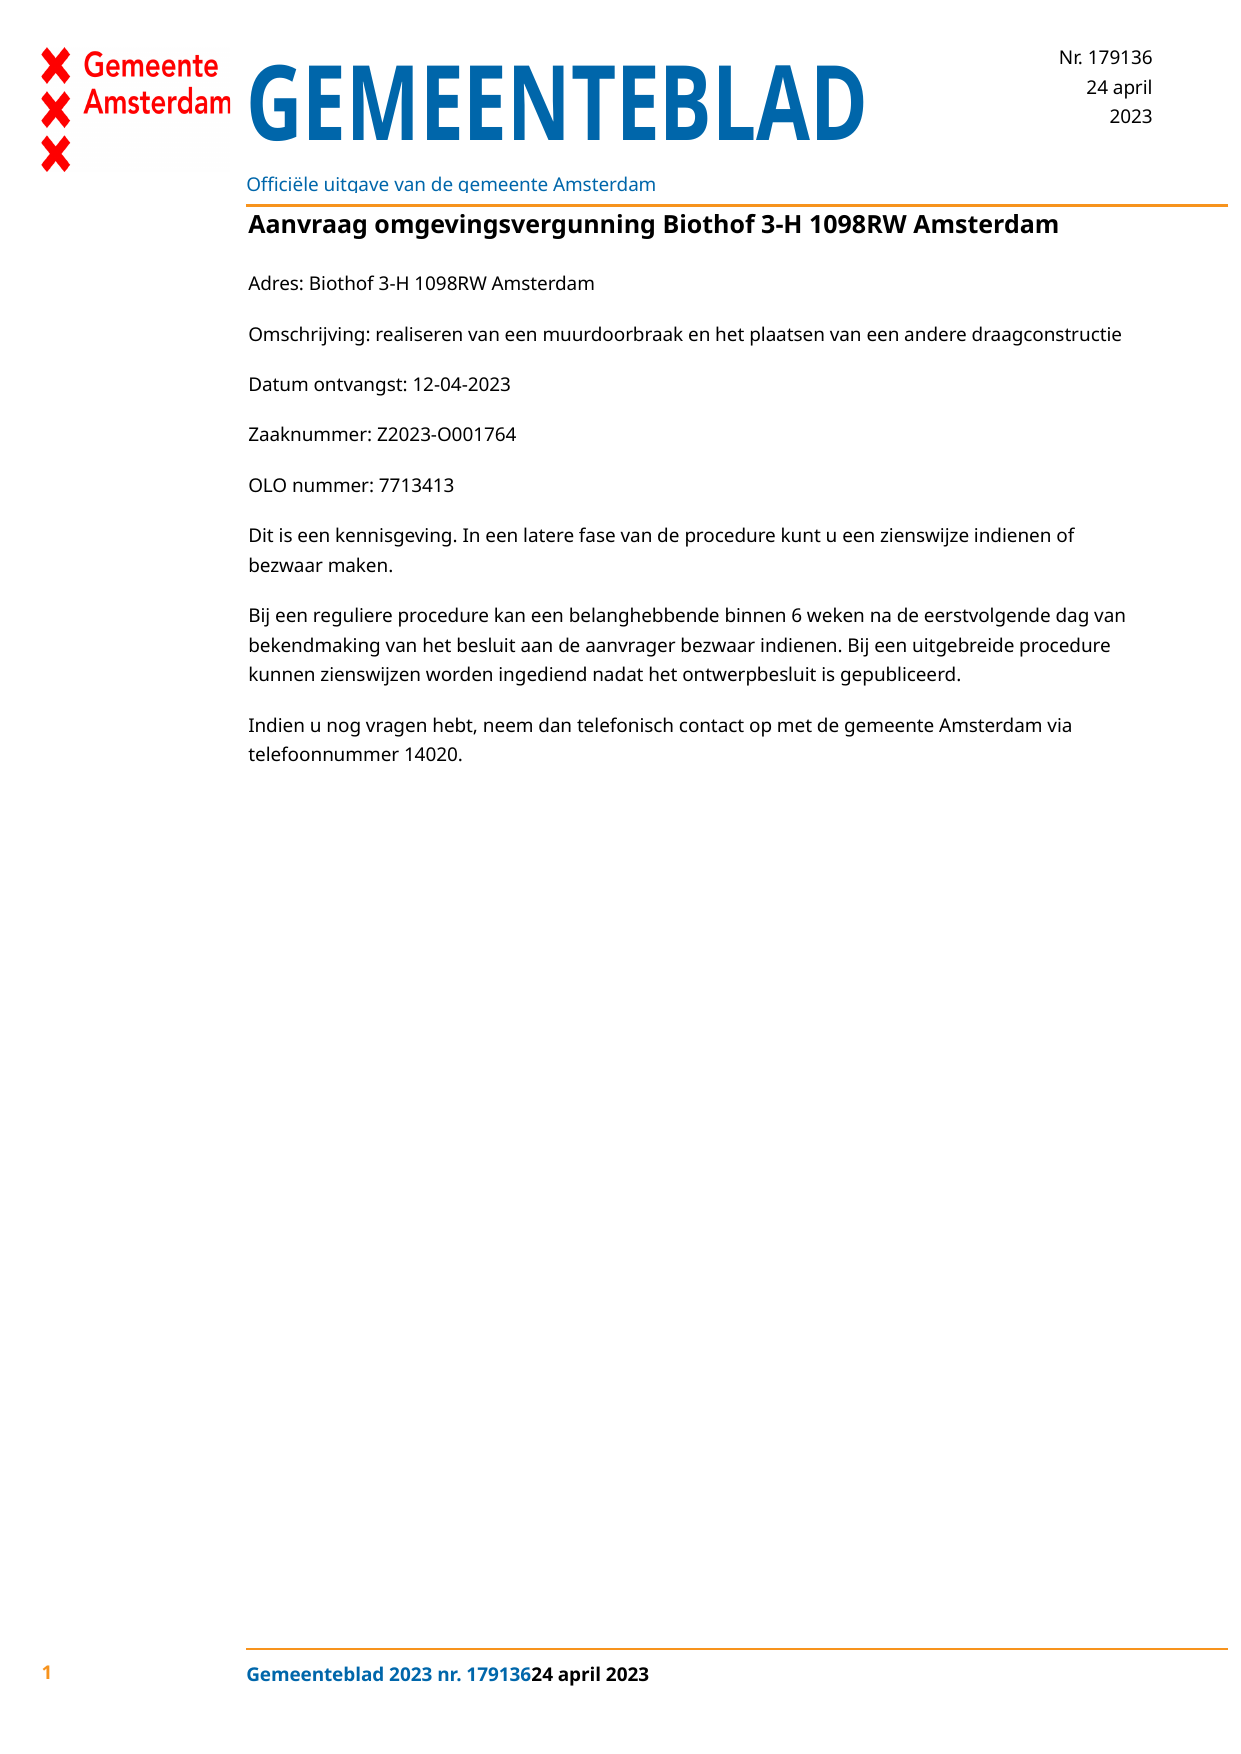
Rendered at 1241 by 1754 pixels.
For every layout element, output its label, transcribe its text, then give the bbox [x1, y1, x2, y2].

text Aanvraag omgevingsvergunning Biothof 3-H 1098RW Amsterdam [248, 207, 1152, 241]
text Indien u nog vragen hebt, neem dan telefonisch contact op met de gemeente Amsterdam via telefoonnummer 14020. [248, 712, 1152, 767]
text Datum ontvangst: 12-04-2023 [248, 371, 1152, 397]
text OLO nummer: 7713413 [248, 472, 1152, 498]
text Zaaknummer: Z2023-O001764 [248, 422, 1152, 447]
picture [41, 47, 231, 172]
text Adres: Biothof 3-H 1098RW Amsterdam [248, 270, 1152, 296]
text Omschrijving: realiseren van een muurdoorbraak en het plaatsen van een andere draagconstructie [248, 321, 1152, 346]
text Bij een reguliere procedure kan een belanghebbende binnen 6 weken na de eerstvolgende dag van bekendmaking van het besluit aan de aanvrager bezwaar indienen. Bij een uitgebreide procedure kunnen zienswijzen worden ingediend nadat het ontwerpbesluit is gepubliceerd. [248, 602, 1152, 687]
text Dit is een kennisgeving. In een latere fase van de procedure kunt u een zienswijze indienen of bezwaar maken. [248, 522, 1152, 578]
